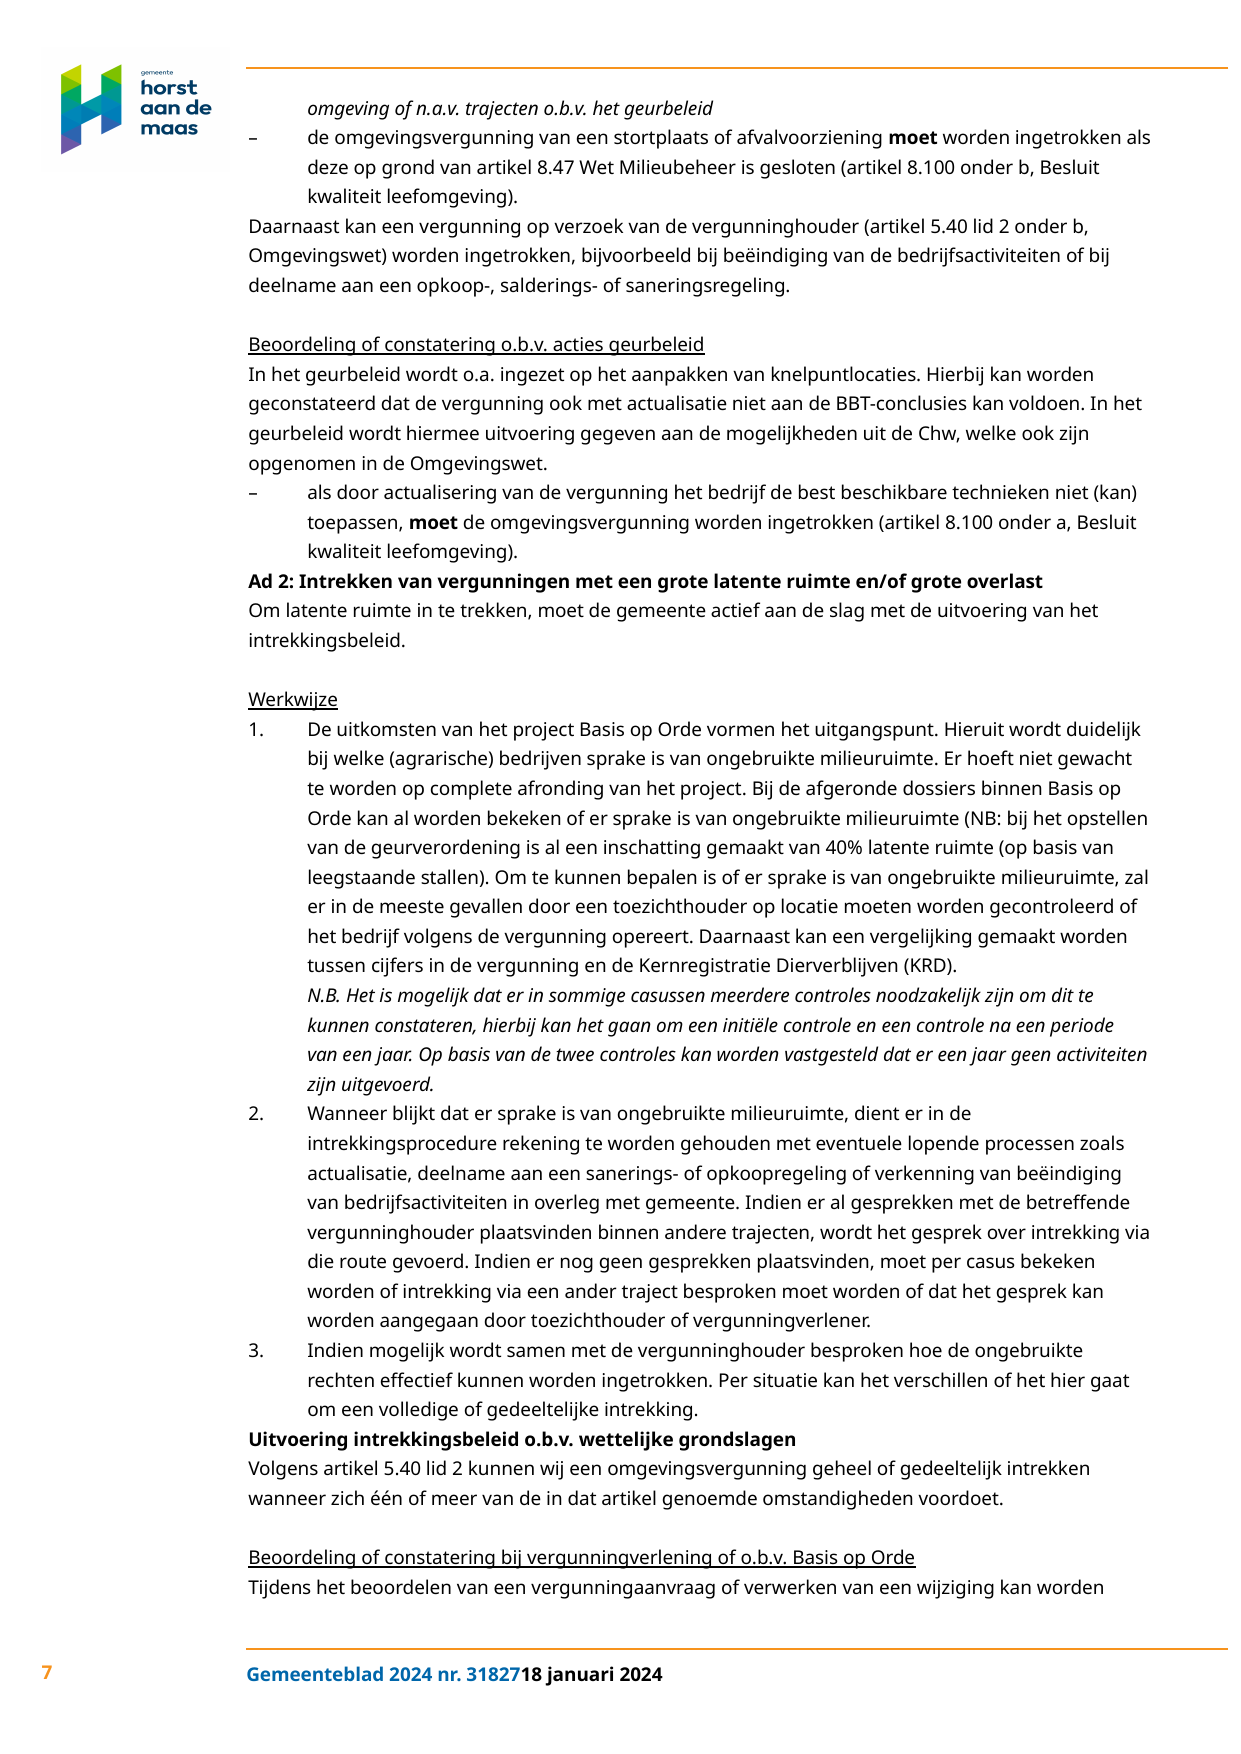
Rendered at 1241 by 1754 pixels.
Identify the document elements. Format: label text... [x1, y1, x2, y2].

text Tijdens het beoordelen van een vergunningaanvraag of verwerken van een wijziging kan worden [248, 1574, 1152, 1600]
text Volgens artikel 5.40 lid 2 kunnen wij een omgevingsvergunning geheel of gedeeltelijk intrekken wanneer zich één of meer van de in dat artikel genoemde omstandigheden voordoet. [248, 1456, 1152, 1511]
list N.B. Het is mogelijk dat er in sommige casussen meerdere controles noodzakelijk zijn om dit te kunnen constateren, hierbij kan het gaan om een initiële controle en een controle na een periode van een jaar. Op basis van de twee controles kan worden vastgesteld dat er een jaar geen activiteiten zijn uitgevoerd. [248, 982, 1152, 1097]
text Werkwijze [248, 686, 1152, 712]
text Daarnaast kan een vergunning op verzoek van de vergunninghouder (artikel 5.40 lid 2 onder b, Omgevingswet) worden ingetrokken, bijvoorbeeld bij beëindiging van de bedrijfsactiviteiten of bij deelname aan een opkoop-, salderings- of saneringsregeling. [248, 213, 1152, 298]
text Uitvoering intrekkingsbeleid o.b.v. wettelijke grondslagen [248, 1426, 1152, 1452]
text Beoordeling of constatering o.b.v. acties geurbeleid [248, 331, 1152, 357]
list Indien mogelijk wordt samen met de vergunninghouder besproken hoe de ongebruikte rechten effectief kunnen worden ingetrokken. Per situatie kan het verschillen of het hier gaat om een volledige of gedeeltelijke intrekking. [248, 1337, 1152, 1422]
text Ad 2: Intrekken van vergunningen met een grote latente ruimte en/of grote overlast [248, 568, 1152, 594]
text Om latente ruimte in te trekken, moet de gemeente actief aan de slag met de uitvoering van het intrekkingsbeleid. [248, 598, 1152, 653]
text In het geurbeleid wordt o.a. ingezet op het aanpakken van knelpuntlocaties. Hierbij kan worden geconstateerd dat de vergunning ook met actualisatie niet aan de BBT-conclusies kan voldoen. In het geurbeleid wordt hiermee uitvoering gegeven aan de mogelijkheden uit de Chw, welke ook zijn opgenomen in de Omgevingswet. [248, 361, 1152, 476]
list als door actualisering van de vergunning het bedrijf de best beschikbare technieken niet (kan) toepassen, moet de omgevingsvergunning worden ingetrokken (artikel 8.100 onder a, Besluit kwaliteit leefomgeving). [248, 479, 1152, 564]
list de omgevingsvergunning van een stortplaats of afvalvoorziening moet worden ingetrokken als deze op grond van artikel 8.47 Wet Milieubeheer is gesloten (artikel 8.100 onder b, Besluit kwaliteit leefomgeving). [248, 124, 1152, 209]
text Beoordeling of constatering bij vergunningverlening of o.b.v. Basis op Orde [248, 1544, 1152, 1570]
list omgeving of n.a.v. trajecten o.b.v. het geurbeleid [248, 95, 1152, 121]
picture [41, 47, 231, 172]
list De uitkomsten van het project Basis op Orde vormen het uitgangspunt. Hieruit wordt duidelijk bij welke (agrarische) bedrijven sprake is van ongebruikte milieuruimte. Er hoeft niet gewacht te worden op complete afronding van het project. Bij de afgeronde dossiers binnen Basis op Orde kan al worden bekeken of er sprake is van ongebruikte milieuruimte (NB: bij het opstellen van de geurverordening is al een inschatting gemaakt van 40% latente ruimte (op basis van leegstaande stallen). Om te kunnen bepalen is of er sprake is van ongebruikte milieuruimte, zal er in de meeste gevallen door een toezichthouder op locatie moeten worden gecontroleerd of het bedrijf volgens de vergunning opereert. Daarnaast kan een vergelijking gemaakt worden tussen cijfers in de vergunning en de Kernregistratie Dierverblijven (KRD). [248, 716, 1152, 978]
list Wanneer blijkt dat er sprake is van ongebruikte milieuruimte, dient er in de intrekkingsprocedure rekening te worden gehouden met eventuele lopende processen zoals actualisatie, deelname aan een sanerings- of opkoopregeling of verkenning van beëindiging van bedrijfsactiviteiten in overleg met gemeente. Indien er al gesprekken met de betreffende vergunninghouder plaatsvinden binnen andere trajecten, wordt het gesprek over intrekking via die route gevoerd. Indien er nog geen gesprekken plaatsvinden, moet per casus bekeken worden of intrekking via een ander traject besproken moet worden of dat het gesprek kan worden aangegaan door toezichthouder of vergunningverlener. [248, 1101, 1152, 1333]
